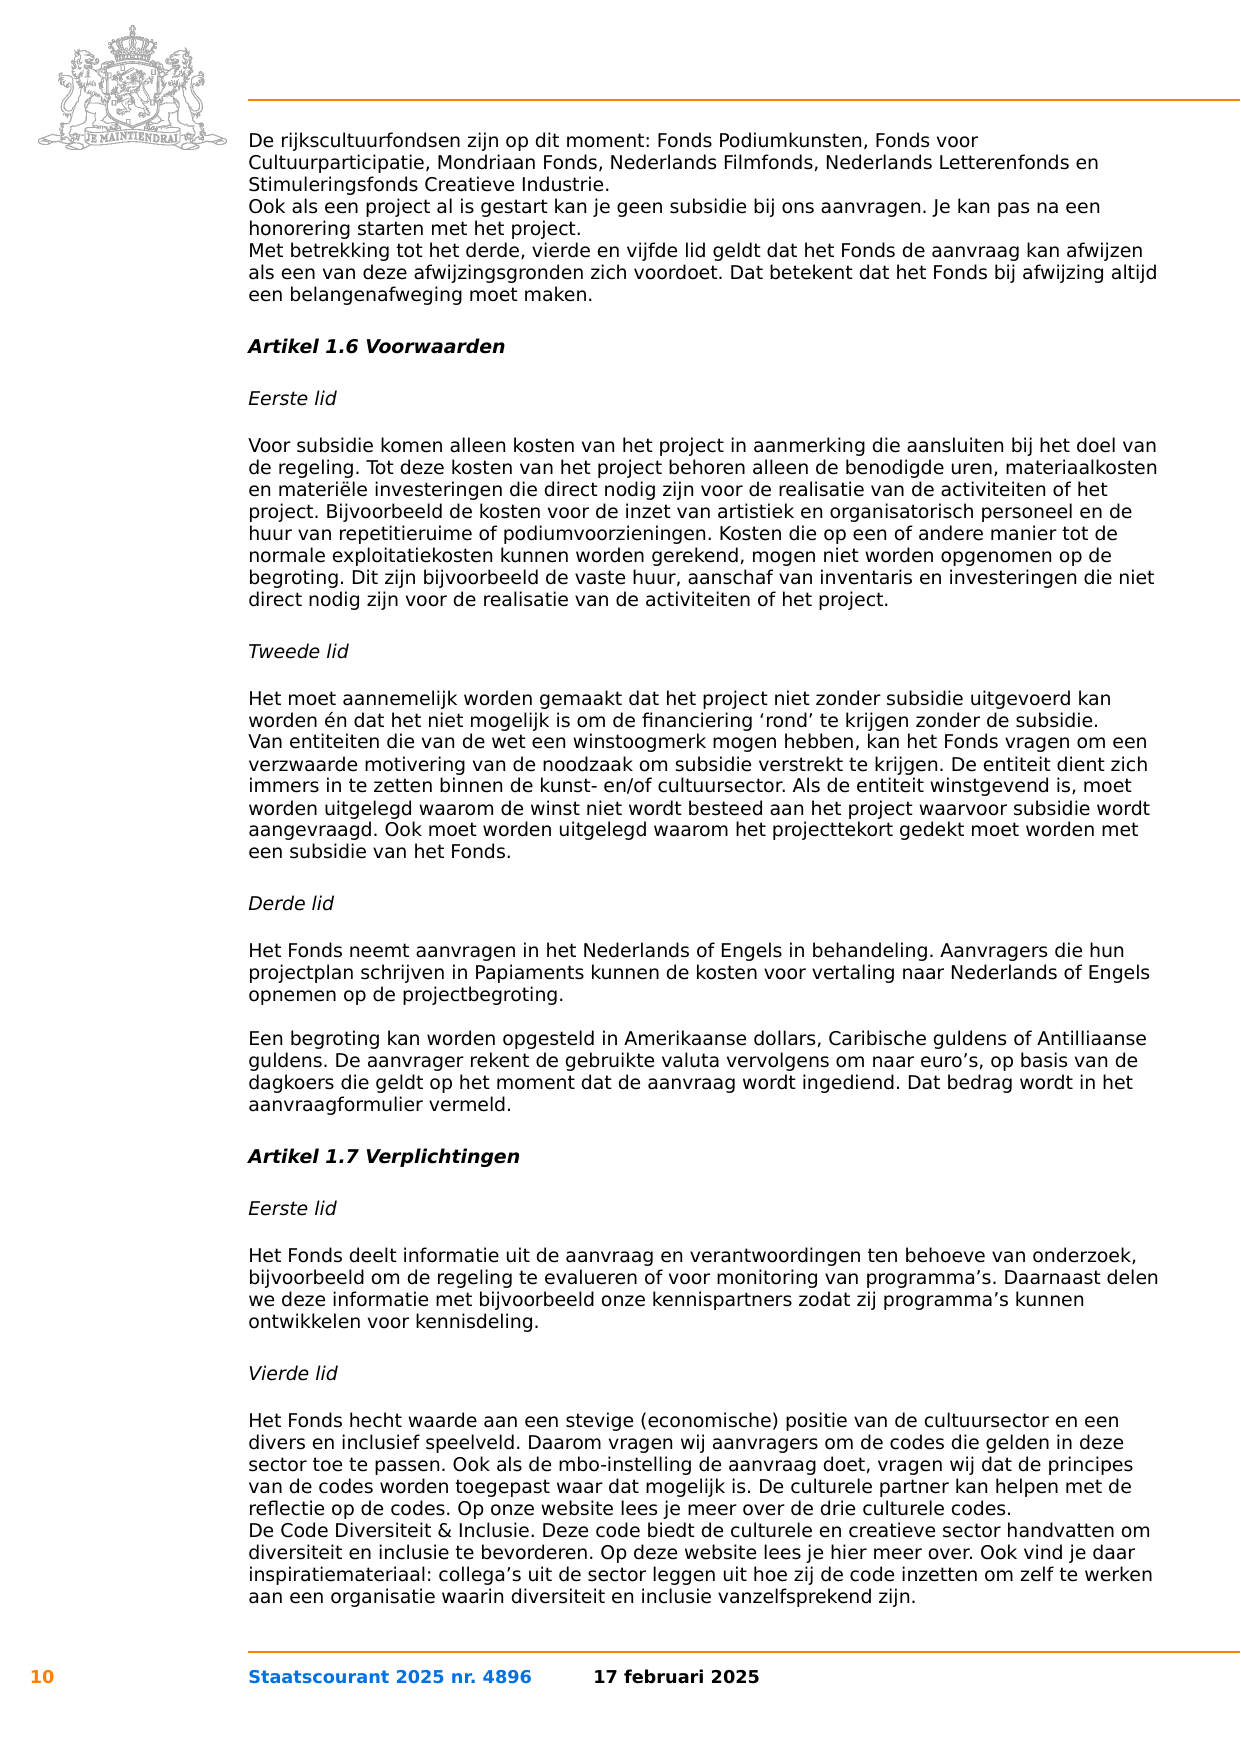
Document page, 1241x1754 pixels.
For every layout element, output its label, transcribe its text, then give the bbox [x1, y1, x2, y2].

text De Code Diversiteit & Inclusie. Deze code biedt de culturele en creatieve sector handvatten om diversiteit en inclusie te bevorderen. Op deze website lees je hier meer over. Ook vind je daar inspiratiemateriaal: collega’s uit de sector leggen uit hoe zij de code inzetten om zelf te werken aan een organisatie waarin diversiteit en inclusie vanzelfsprekend zijn. [248, 1520, 1163, 1608]
text Het Fonds deelt informatie uit de aanvraag en verantwoordingen ten behoeve van onderzoek, bijvoorbeeld om de regeling te evalueren of voor monitoring van programma’s. Daarnaast delen we deze informatie met bijvoorbeeld onze kennispartners zodat zij programma’s kunnen ontwikkelen voor kennisdeling. [248, 1245, 1163, 1333]
text Voor subsidie komen alleen kosten van het project in aanmerking die aansluiten bij het doel van de regeling. Tot deze kosten van het project behoren alleen de benodigde uren, materiaalkosten en materiële investeringen die direct nodig zijn voor de realisatie van de activiteiten of het project. Bijvoorbeeld de kosten voor de inzet van artistiek en organisatorisch personeel en de huur van repetitieruime of podiumvoorzieningen. Kosten die op een of andere manier tot de normale exploitatiekosten kunnen worden gerekend, mogen niet worden opgenomen op de begroting. Dit zijn bijvoorbeeld de vaste huur, aanschaf van inventaris en investeringen die niet direct nodig zijn voor de realisatie van de activiteiten of het project. [248, 435, 1163, 611]
text Met betrekking tot het derde, vierde en vijfde lid geldt dat het Fonds de aanvraag kan afwijzen als een van deze afwijzingsgronden zich voordoet. Dat betekent dat het Fonds bij afwijzing altijd een belangenafweging moet maken. [248, 240, 1163, 306]
text Een begroting kan worden opgesteld in Amerikaanse dollars, Caribische guldens of Antilliaanse guldens. De aanvrager rekent de gebruikte valuta vervolgens om naar euro’s, op basis van de dagkoers die geldt op het moment dat de aanvraag wordt ingediend. Dat bedrag wordt in het aanvraagformulier vermeld. [248, 1028, 1163, 1116]
subtitle Tweede lid [248, 641, 1163, 662]
text De rijkscultuurfondsen zijn op dit moment: Fonds Podiumkunsten, Fonds voor Cultuurparticipatie, Mondriaan Fonds, Nederlands Filmfonds, Nederlands Letterenfonds en Stimuleringsfonds Creatieve Industrie. [248, 130, 1163, 196]
subtitle Artikel 1.6 Voorwaarden [248, 336, 1163, 358]
text Het moet aannemelijk worden gemaakt dat het project niet zonder subsidie uitgevoerd kan worden én dat het niet mogelijk is om de financiering ‘rond’ te krijgen zonder de subsidie. [248, 687, 1163, 731]
subtitle Artikel 1.7 Verplichtingen [248, 1146, 1163, 1168]
subtitle Eerste lid [248, 1198, 1163, 1220]
text Van entiteiten die van de wet een winstoogmerk mogen hebben, kan het Fonds vragen om een verzwaarde motivering van de noodzaak om subsidie verstrekt te krijgen. De entiteit dient zich immers in te zetten binnen de kunst- en/of cultuursector. Als de entiteit winstgevend is, moet worden uitgelegd waarom de winst niet wordt besteed aan het project waarvoor subsidie wordt aangevraagd. Ook moet worden uitgelegd waarom het projecttekort gedekt moet worden met een subsidie van het Fonds. [248, 731, 1163, 863]
text Het Fonds neemt aanvragen in het Nederlands of Engels in behandeling. Aanvragers die hun projectplan schrijven in Papiaments kunnen de kosten voor vertaling naar Nederlands of Engels opnemen op de projectbegroting. [248, 940, 1163, 1006]
text Het Fonds hecht waarde aan een stevige (economische) positie van de cultuursector en een divers en inclusief speelveld. Daarom vragen wij aanvragers om de codes die gelden in deze sector toe te passen. Ook als de mbo-instelling de aanvraag doet, vragen wij dat de principes van de codes worden toegepast waar dat mogelijk is. De culturele partner kan helpen met de reflectie op de codes. Op onze website lees je meer over de drie culturele codes. [248, 1410, 1163, 1520]
text Ook als een project al is gestart kan je geen subsidie bij ons aanvragen. Je kan pas na een honorering starten met het project. [248, 196, 1163, 240]
subtitle Vierde lid [248, 1363, 1163, 1385]
subtitle Eerste lid [248, 388, 1163, 410]
picture [38, 25, 227, 150]
subtitle Derde lid [248, 893, 1163, 915]
